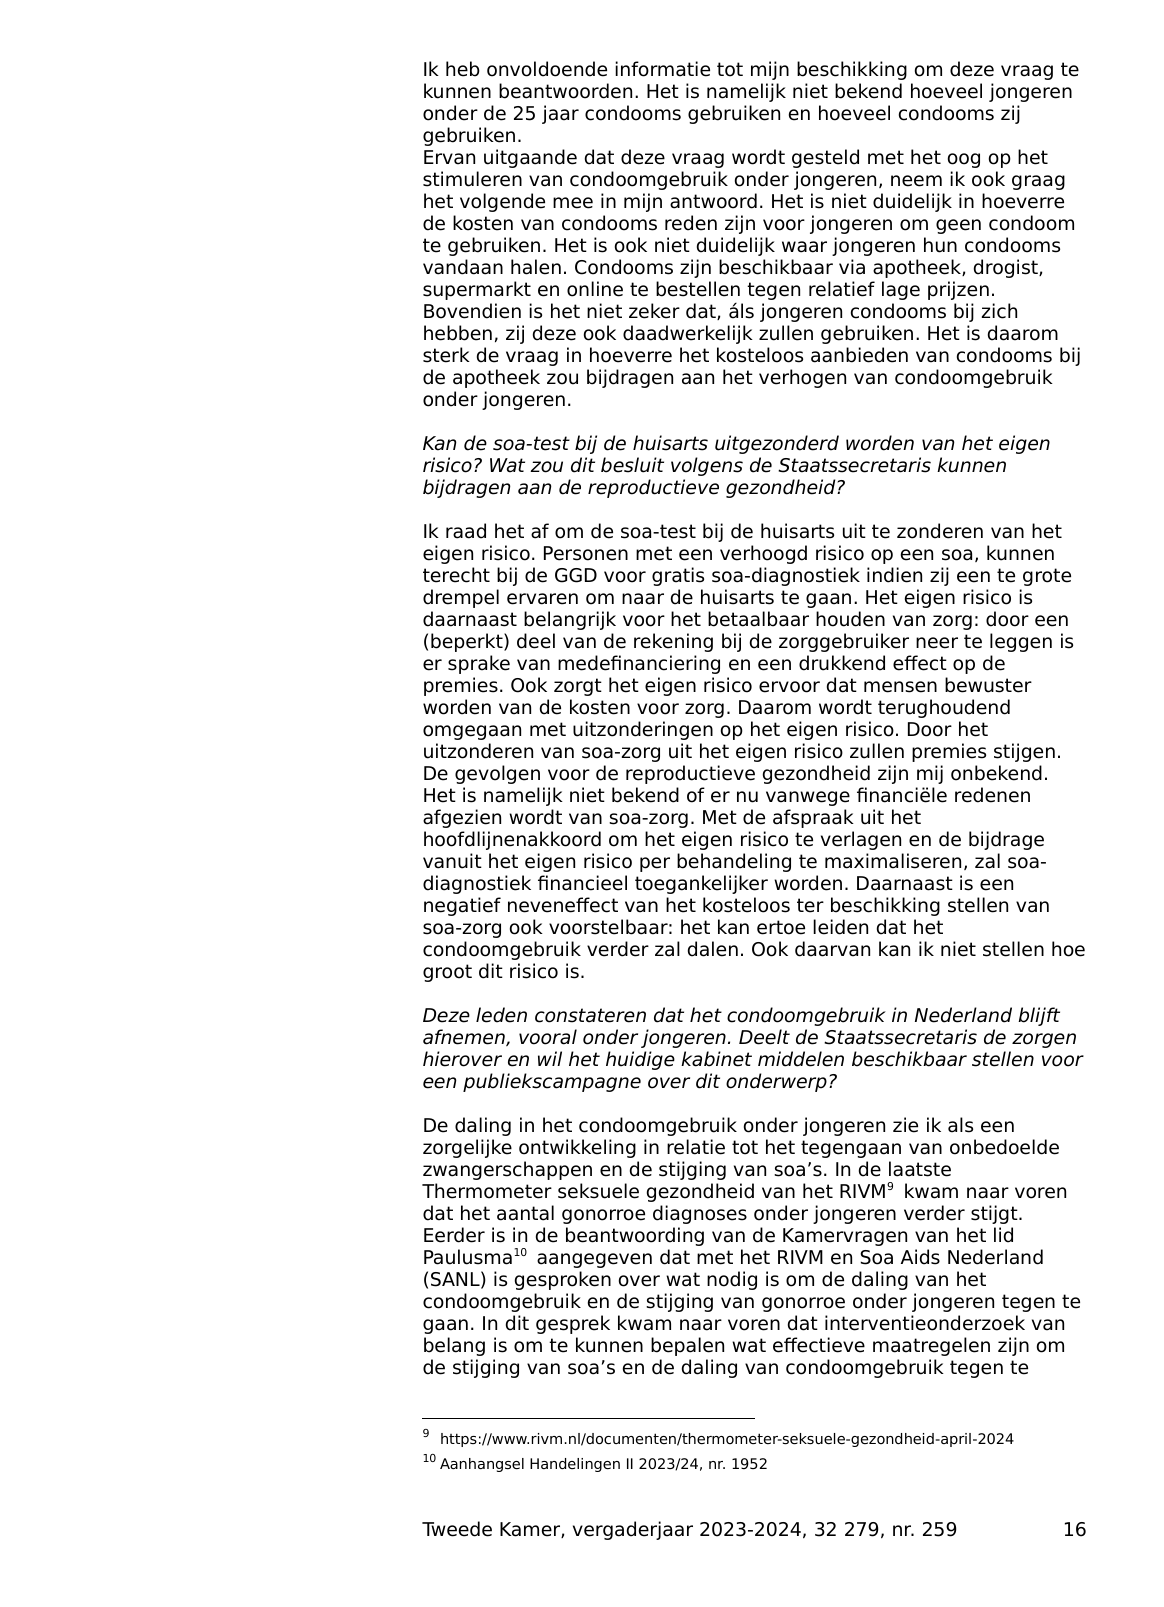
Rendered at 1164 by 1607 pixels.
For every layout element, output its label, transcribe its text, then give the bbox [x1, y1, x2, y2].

text Kan de soa-test bij de huisarts uitgezonderd worden van het eigen risico? Wat zou dit besluit volgens de Staatssecretaris kunnen bijdragen aan de reproductieve gezondheid? [422, 433, 1087, 499]
text Ervan uitgaande dat deze vraag wordt gesteld met het oog op het stimuleren van condoomgebruik onder jongeren, neem ik ook graag het volgende mee in mijn antwoord. Het is niet duidelijk in hoeverre de kosten van condooms reden zijn voor jongeren om geen condoom te gebruiken. Het is ook niet duidelijk waar jongeren hun condooms vandaan halen. Condooms zijn beschikbaar via apotheek, drogist, supermarkt en online te bestellen tegen relatief lage prijzen. Bovendien is het niet zeker dat, áls jongeren condooms bij zich hebben, zij deze ook daadwerkelijk zullen gebruiken. Het is daarom sterk de vraag in hoeverre het kosteloos aanbieden van condooms bij de apotheek zou bijdragen aan het verhogen van condoomgebruik onder jongeren. [422, 147, 1087, 411]
text Ik heb onvoldoende informatie tot mijn beschikking om deze vraag te kunnen beantwoorden. Het is namelijk niet bekend hoeveel jongeren onder de 25 jaar condooms gebruiken en hoeveel condooms zij gebruiken. [422, 59, 1087, 147]
text Ik raad het af om de soa-test bij de huisarts uit te zonderen van het eigen risico. Personen met een verhoogd risico op een soa, kunnen terecht bij de GGD voor gratis soa-diagnostiek indien zij een te grote drempel ervaren om naar de huisarts te gaan. Het eigen risico is daarnaast belangrijk voor het betaalbaar houden van zorg: door een (beperkt) deel van de rekening bij de zorggebruiker neer te leggen is er sprake van medefinanciering en een drukkend effect op de premies. Ook zorgt het eigen risico ervoor dat mensen bewuster worden van de kosten voor zorg. Daarom wordt terughoudend omgegaan met uitzonderingen op het eigen risico. Door het uitzonderen van soa-zorg uit het eigen risico zullen premies stijgen. De gevolgen voor de reproductieve gezondheid zijn mij onbekend. Het is namelijk niet bekend of er nu vanwege financiële redenen afgezien wordt van soa-zorg. Met de afspraak uit het hoofdlijnenakkoord om het eigen risico te verlagen en de bijdrage vanuit het eigen risico per behandeling te maximaliseren, zal soa-diagnostiek financieel toegankelijker worden. Daarnaast is een negatief neveneffect van het kosteloos ter beschikking stellen van soa-zorg ook voorstelbaar: het kan ertoe leiden dat het condoomgebruik verder zal dalen. Ook daarvan kan ik niet stellen hoe groot dit risico is. [422, 521, 1087, 983]
text Aanhangsel Handelingen II 2023/24, nr. 1952 [422, 1452, 1087, 1474]
text De daling in het condoomgebruik onder jongeren zie ik als een zorgelijke ontwikkeling in relatie tot het tegengaan van onbedoelde zwangerschappen en de stijging van soa’s. In de laatste Thermometer seksuele gezondheid van het RIVM kwam naar voren dat het aantal gonorroe diagnoses onder jongeren verder stijgt. Eerder is in de beantwoording van de Kamervragen van het lid Paulusma aangegeven dat met het RIVM en Soa Aids Nederland (SANL) is gesproken over wat nodig is om de daling van het condoomgebruik en de stijging van gonorroe onder jongeren tegen te gaan. In dit gesprek kwam naar voren dat interventieonderzoek van belang is om te kunnen bepalen wat effectieve maatregelen zijn om de stijging van soa’s en de daling van condoomgebruik tegen te [422, 1115, 1087, 1379]
text Deze leden constateren dat het condoomgebruik in Nederland blijft afnemen, vooral onder jongeren. Deelt de Staatssecretaris de zorgen hierover en wil het huidige kabinet middelen beschikbaar stellen voor een publiekscampagne over dit onderwerp? [422, 1005, 1087, 1093]
text https://www.rivm.nl/documenten/thermometer-seksuele-gezondheid-april-2024 [422, 1427, 1087, 1449]
